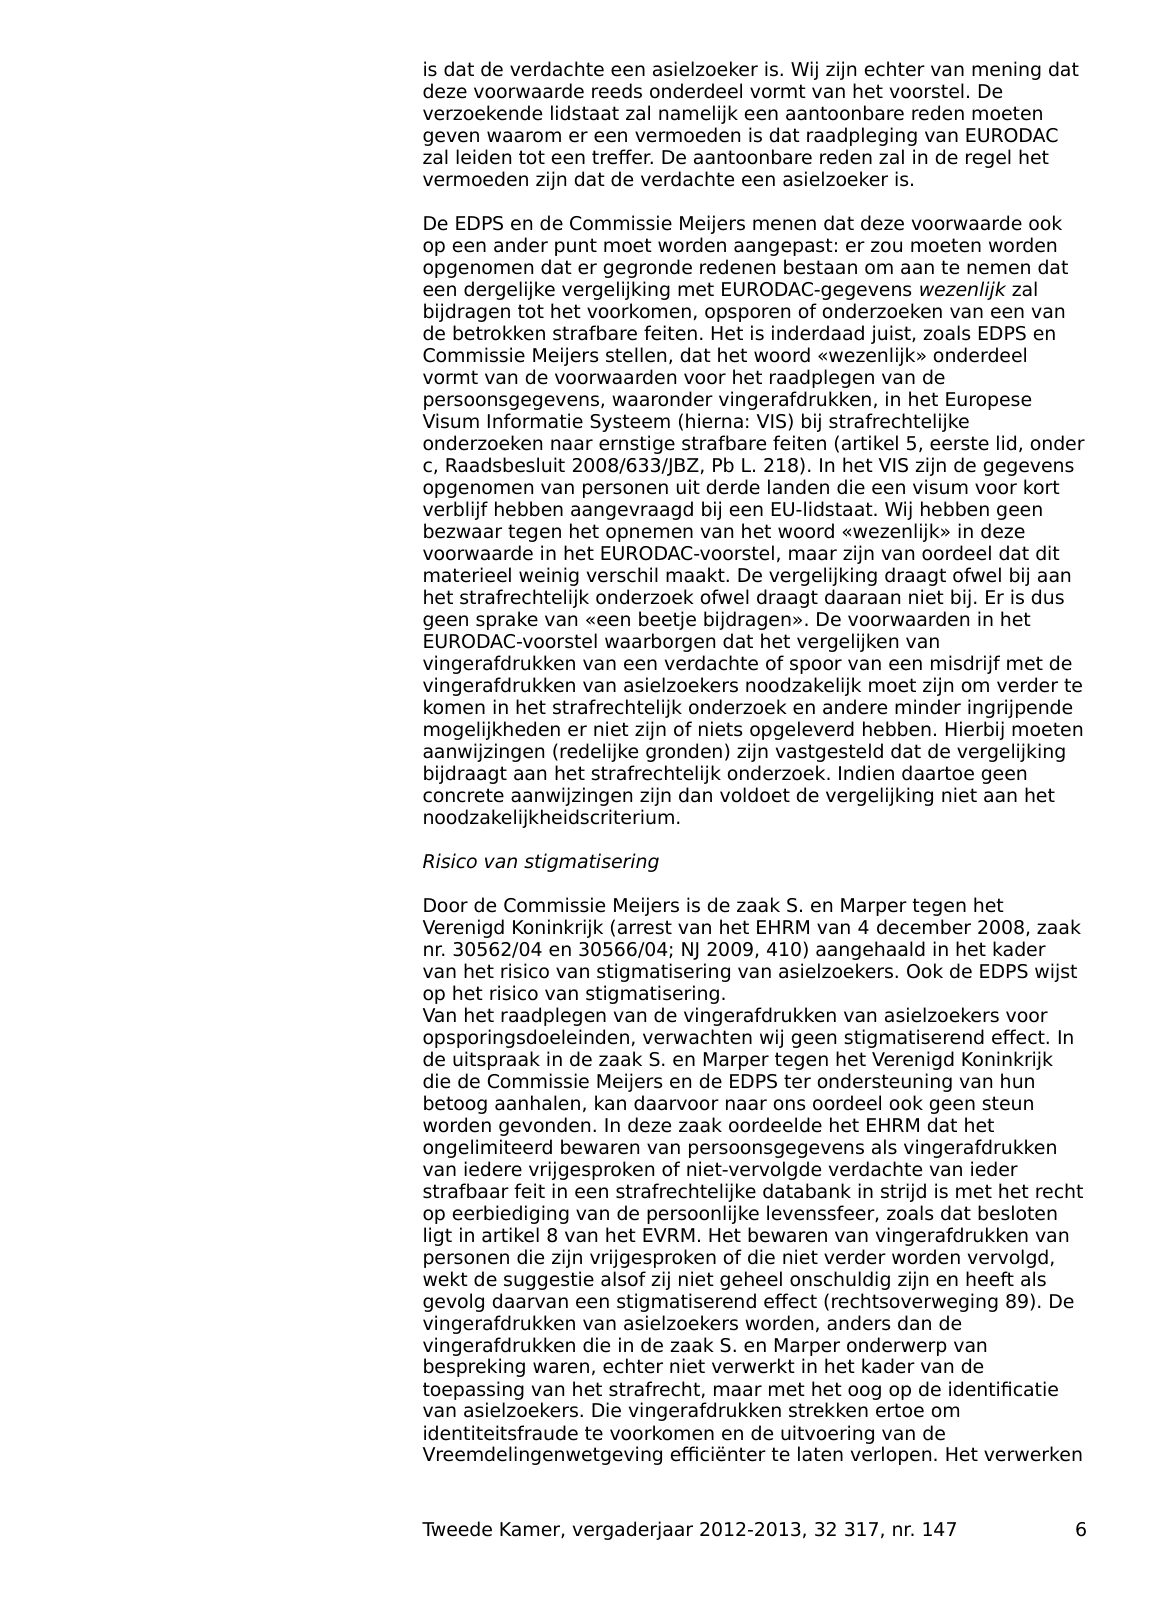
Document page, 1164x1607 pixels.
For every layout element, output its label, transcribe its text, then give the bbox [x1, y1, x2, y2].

text Door de Commissie Meijers is de zaak S. en Marper tegen het Verenigd Koninkrijk (arrest van het EHRM van 4 december 2008, zaak nr. 30562/04 en 30566/04; NJ 2009, 410) aangehaald in het kader van het risico van stigmatisering van asielzoekers. Ook de EDPS wijst op het risico van stigmatisering. [422, 895, 1087, 1005]
subtitle Risico van stigmatisering [422, 851, 1087, 873]
text Van het raadplegen van de vingerafdrukken van asielzoekers voor opsporingsdoeleinden, verwachten wij geen stigmatiserend effect. In de uitspraak in de zaak S. en Marper tegen het Verenigd Koninkrijk die de Commissie Meijers en de EDPS ter ondersteuning van hun betoog aanhalen, kan daarvoor naar ons oordeel ook geen steun worden gevonden. In deze zaak oordeelde het EHRM dat het ongelimiteerd bewaren van persoonsgegevens als vingerafdrukken van iedere vrijgesproken of niet-vervolgde verdachte van ieder strafbaar feit in een strafrechtelijke databank in strijd is met het recht op eerbiediging van de persoonlijke levenssfeer, zoals dat besloten ligt in artikel 8 van het EVRM. Het bewaren van vingerafdrukken van personen die zijn vrijgesproken of die niet verder worden vervolgd, wekt de suggestie alsof zij niet geheel onschuldig zijn en heeft als gevolg daarvan een stigmatiserend effect (rechtsoverweging 89). De vingerafdrukken van asielzoekers worden, anders dan de vingerafdrukken die in de zaak S. en Marper onderwerp van bespreking waren, echter niet verwerkt in het kader van de toepassing van het strafrecht, maar met het oog op de identificatie van asielzoekers. Die vingerafdrukken strekken ertoe om identiteitsfraude te voorkomen en de uitvoering van de Vreemdelingenwetgeving efficiënter te laten verlopen. Het verwerken [422, 1005, 1087, 1466]
text is dat de verdachte een asielzoeker is. Wij zijn echter van mening dat deze voorwaarde reeds onderdeel vormt van het voorstel. De verzoekende lidstaat zal namelijk een aantoonbare reden moeten geven waarom er een vermoeden is dat raadpleging van EURODAC zal leiden tot een treffer. De aantoonbare reden zal in de regel het vermoeden zijn dat de verdachte een asielzoeker is. [422, 59, 1087, 191]
text De EDPS en de Commissie Meijers menen dat deze voorwaarde ook op een ander punt moet worden aangepast: er zou moeten worden opgenomen dat er gegronde redenen bestaan om aan te nemen dat een dergelijke vergelijking met EURODAC-gegevens wezenlijk zal bijdragen tot het voorkomen, opsporen of onderzoeken van een van de betrokken strafbare feiten. Het is inderdaad juist, zoals EDPS en Commissie Meijers stellen, dat het woord «wezenlijk» onderdeel vormt van de voorwaarden voor het raadplegen van de persoonsgegevens, waaronder vingerafdrukken, in het Europese Visum Informatie Systeem (hierna: VIS) bij strafrechtelijke onderzoeken naar ernstige strafbare feiten (artikel 5, eerste lid, onder c, Raadsbesluit 2008/633/JBZ, Pb L. 218). In het VIS zijn de gegevens opgenomen van personen uit derde landen die een visum voor kort verblijf hebben aangevraagd bij een EU-lidstaat. Wij hebben geen bezwaar tegen het opnemen van het woord «wezenlijk» in deze voorwaarde in het EURODAC-voorstel, maar zijn van oordeel dat dit materieel weinig verschil maakt. De vergelijking draagt ofwel bij aan het strafrechtelijk onderzoek ofwel draagt daaraan niet bij. Er is dus geen sprake van «een beetje bijdragen». De voorwaarden in het EURODAC-voorstel waarborgen dat het vergelijken van vingerafdrukken van een verdachte of spoor van een misdrijf met de vingerafdrukken van asielzoekers noodzakelijk moet zijn om verder te komen in het strafrechtelijk onderzoek en andere minder ingrijpende mogelijkheden er niet zijn of niets opgeleverd hebben. Hierbij moeten aanwijzingen (redelijke gronden) zijn vastgesteld dat de vergelijking bijdraagt aan het strafrechtelijk onderzoek. Indien daartoe geen concrete aanwijzingen zijn dan voldoet de vergelijking niet aan het noodzakelijkheidscriterium. [422, 213, 1087, 828]
